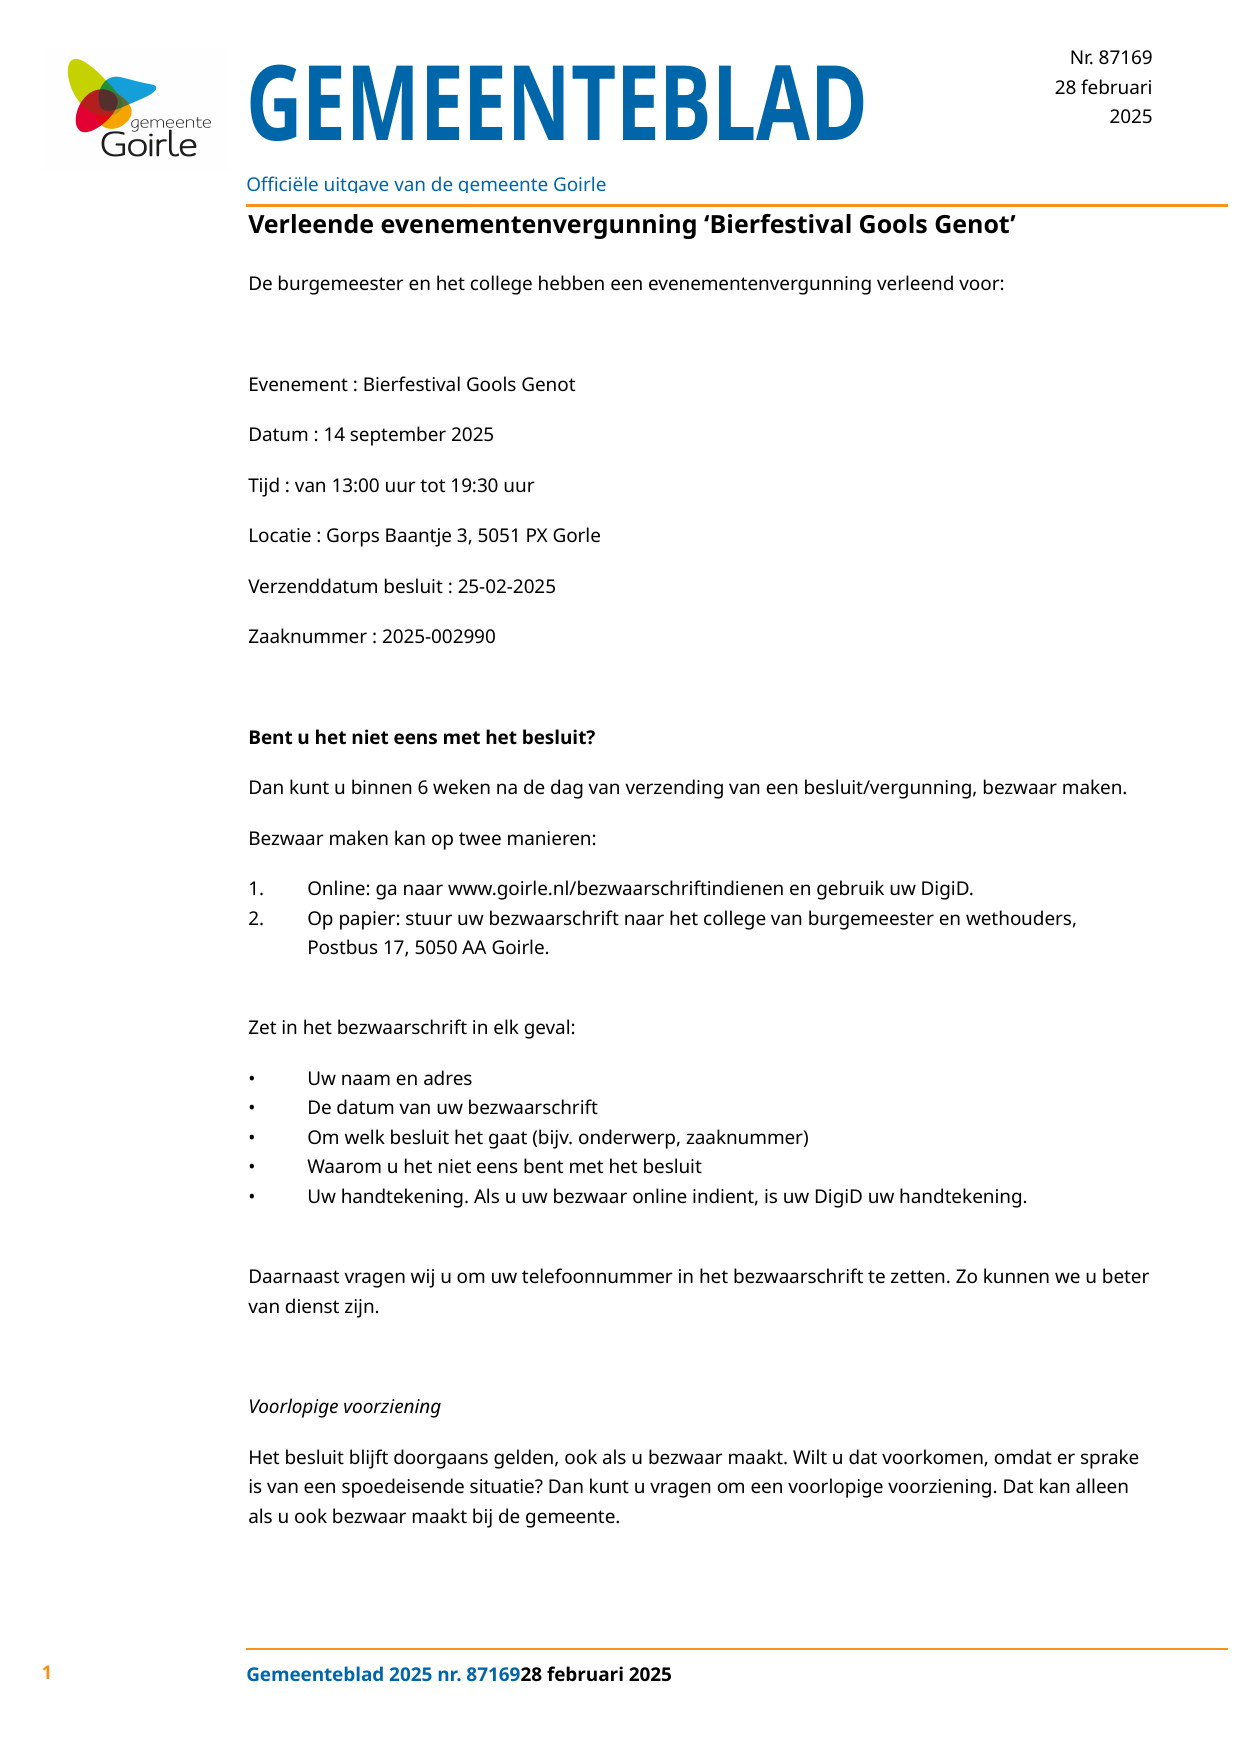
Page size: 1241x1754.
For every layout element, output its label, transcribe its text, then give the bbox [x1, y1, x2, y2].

text Bent u het niet eens met het besluit? [248, 724, 1152, 750]
list Uw handtekening. Als u uw bezwaar online indient, is uw DigiD uw handtekening. [248, 1183, 1152, 1209]
list Uw naam en adres [248, 1065, 1152, 1091]
text Zaaknummer : 2025-002990 [248, 623, 1152, 649]
text De burgemeester en het college hebben een evenementenvergunning verleend voor: [248, 270, 1152, 296]
list Online: ga naar www.goirle.nl/bezwaarschriftindienen en gebruik uw DigiD. [248, 875, 1152, 901]
picture [41, 47, 231, 172]
text Daarnaast vragen wij u om uw telefoonnummer in het bezwaarschrift te zetten. Zo kunnen we u beter van dienst zijn. [248, 1263, 1152, 1318]
list De datum van uw bezwaarschrift [248, 1094, 1152, 1120]
list Op papier: stuur uw bezwaarschrift naar het college van burgemeester en wethouders, Postbus 17, 5050 AA Goirle. [248, 905, 1152, 960]
text Datum : 14 september 2025 [248, 422, 1152, 447]
text Verzenddatum besluit : 25-02-2025 [248, 573, 1152, 598]
list Waarom u het niet eens bent met het besluit [248, 1154, 1152, 1179]
text Dan kunt u binnen 6 weken na de dag van verzending van een besluit/vergunning, bezwaar maken. [248, 774, 1152, 800]
list Om welk besluit het gaat (bijv. onderwerp, zaaknummer) [248, 1124, 1152, 1150]
text Verleende evenementenvergunning ‘Bierfestival Gools Genot’ [248, 207, 1152, 241]
text Het besluit blijft doorgaans gelden, ook als u bezwaar maakt. Wilt u dat voorkomen, omdat er sprake is van een spoedeisende situatie? Dan kunt u vragen om een voorlopige voorziening. Dat kan alleen als u ook bezwaar maakt bij de gemeente. [248, 1444, 1152, 1529]
text Locatie : Gorps Baantje 3, 5051 PX Gorle [248, 522, 1152, 548]
text Bezwaar maken kan op twee manieren: [248, 825, 1152, 851]
text Voorlopige voorziening [248, 1394, 1152, 1419]
text Zet in het bezwaarschrift in elk geval: [248, 1014, 1152, 1040]
text Tijd : van 13:00 uur tot 19:30 uur [248, 472, 1152, 498]
text Evenement : Bierfestival Gools Genot [248, 371, 1152, 397]
